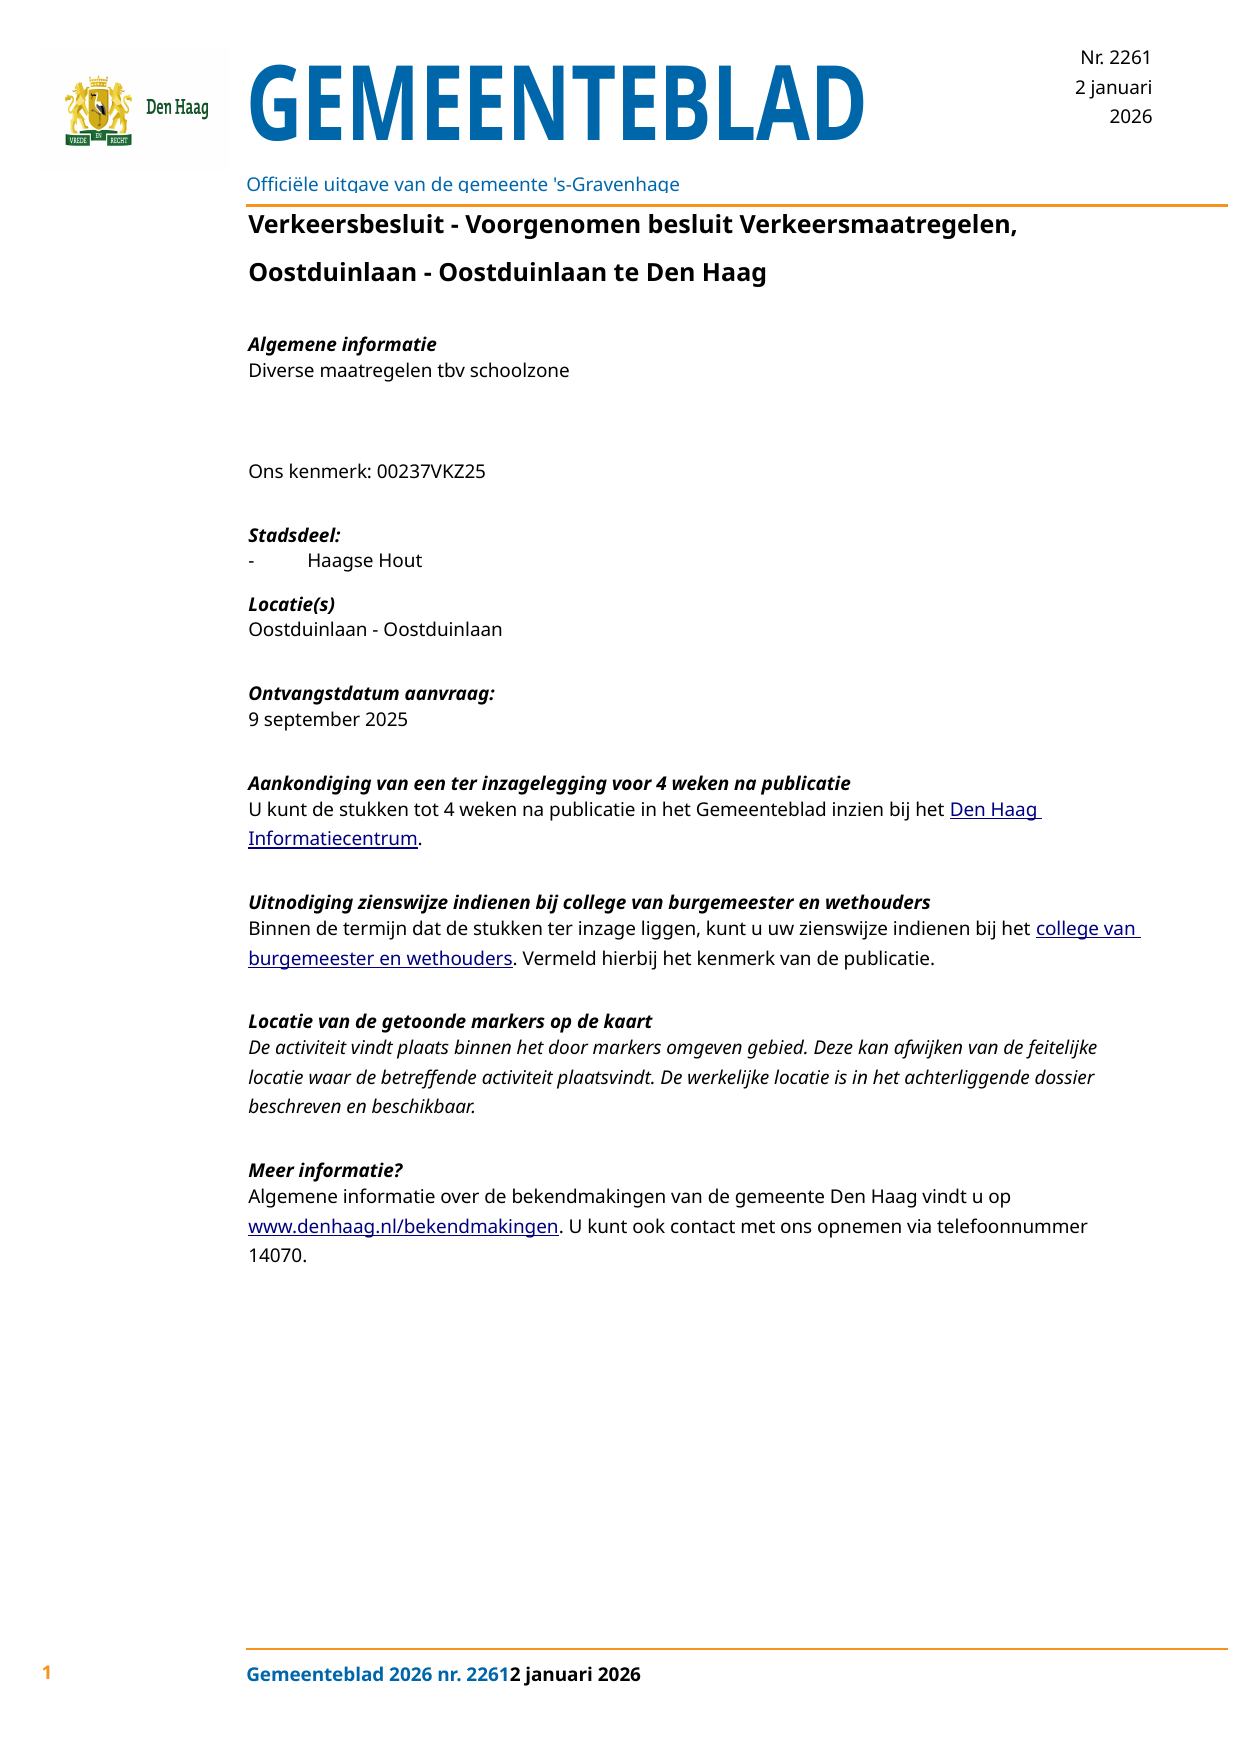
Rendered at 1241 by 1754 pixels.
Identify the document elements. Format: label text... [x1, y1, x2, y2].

text U kunt de stukken tot 4 weken na publicatie in het Gemeenteblad inzien bij het Den Haag Informatiecentrum. [248, 796, 1152, 851]
text Uitnodiging zienswijze indienen bij college van burgemeester en wethouders [248, 889, 1152, 915]
text Meer informatie? [248, 1158, 1152, 1183]
text Algemene informatie [248, 331, 1152, 357]
text Binnen de termijn dat de stukken ter inzage liggen, kunt u uw zienswijze indienen bij het college van burgemeester en wethouders. Vermeld hierbij het kenmerk van de publicatie. [248, 915, 1152, 971]
list Haagse Hout [248, 548, 1152, 573]
text 9 september 2025 [248, 706, 1152, 732]
text Ontvangstdatum aanvraag: [248, 681, 1152, 706]
text Aankondiging van een ter inzagelegging voor 4 weken na publicatie [248, 770, 1152, 796]
text Locatie van de getoonde markers op de kaart [248, 1009, 1152, 1034]
text Diverse maatregelen tbv schoolzone [248, 357, 1152, 383]
text Oostduinlaan - Oostduinlaan [248, 617, 1152, 642]
text Verkeersbesluit - Voorgenomen besluit Verkeersmaatregelen, Oostduinlaan - Oostduinlaan te Den Haag [248, 207, 1152, 288]
text Locatie(s) [248, 591, 1152, 617]
text Ons kenmerk: 00237VKZ25 [248, 458, 1152, 484]
text De activiteit vindt plaats binnen het door markers omgeven gebied. Deze kan afwijken van de feitelijke locatie waar de betreffende activiteit plaatsvindt. De werkelijke locatie is in het achterliggende dossier beschreven en beschikbaar. [248, 1034, 1152, 1119]
text Algemene informatie over de bekendmakingen van de gemeente Den Haag vindt u op www.denhaag.nl/bekendmakingen. U kunt ook contact met ons opnemen via telefoonnummer 14070. [248, 1183, 1152, 1268]
picture [41, 47, 231, 172]
text Stadsdeel: [248, 522, 1152, 548]
